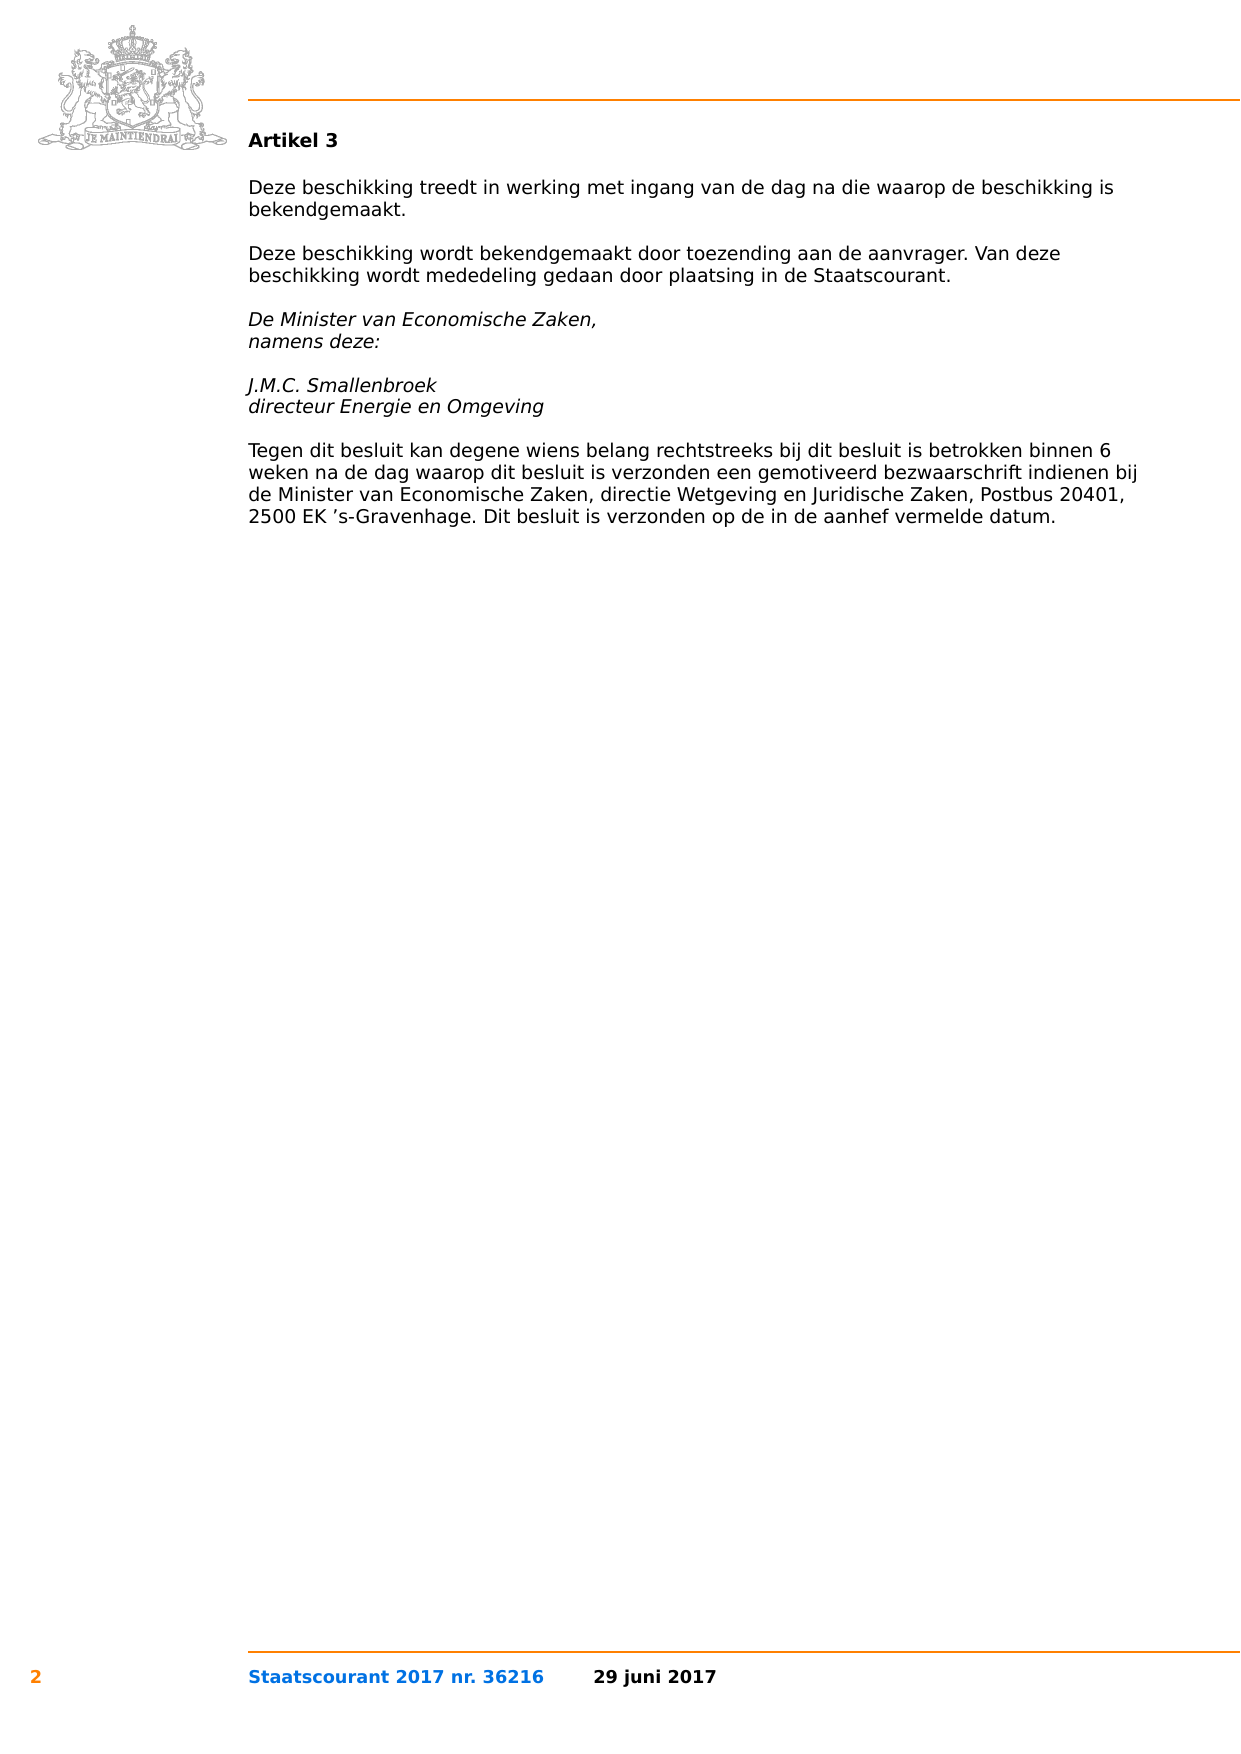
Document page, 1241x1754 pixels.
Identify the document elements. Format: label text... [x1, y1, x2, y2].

text Deze beschikking wordt bekendgemaakt door toezending aan de aanvrager. Van deze beschikking wordt mededeling gedaan door plaatsing in de Staatscourant. [248, 243, 1163, 287]
text De Minister van Economische Zaken, namens deze: J.M.C. Smallenbroek directeur Energie en Omgeving [248, 308, 1163, 418]
picture [38, 25, 227, 150]
text Deze beschikking treedt in werking met ingang van de dag na die waarop de beschikking is bekendgemaakt. [248, 177, 1163, 221]
text Tegen dit besluit kan degene wiens belang rechtstreeks bij dit besluit is betrokken binnen 6 weken na de dag waarop dit besluit is verzonden een gemotiveerd bezwaarschrift indienen bij de Minister van Economische Zaken, directie Wetgeving en Juridische Zaken, Postbus 20401, 2500 EK ’s-Gravenhage. Dit besluit is verzonden op de in de aanhef vermelde datum. [248, 440, 1163, 528]
subtitle Artikel 3 [248, 130, 1163, 152]
